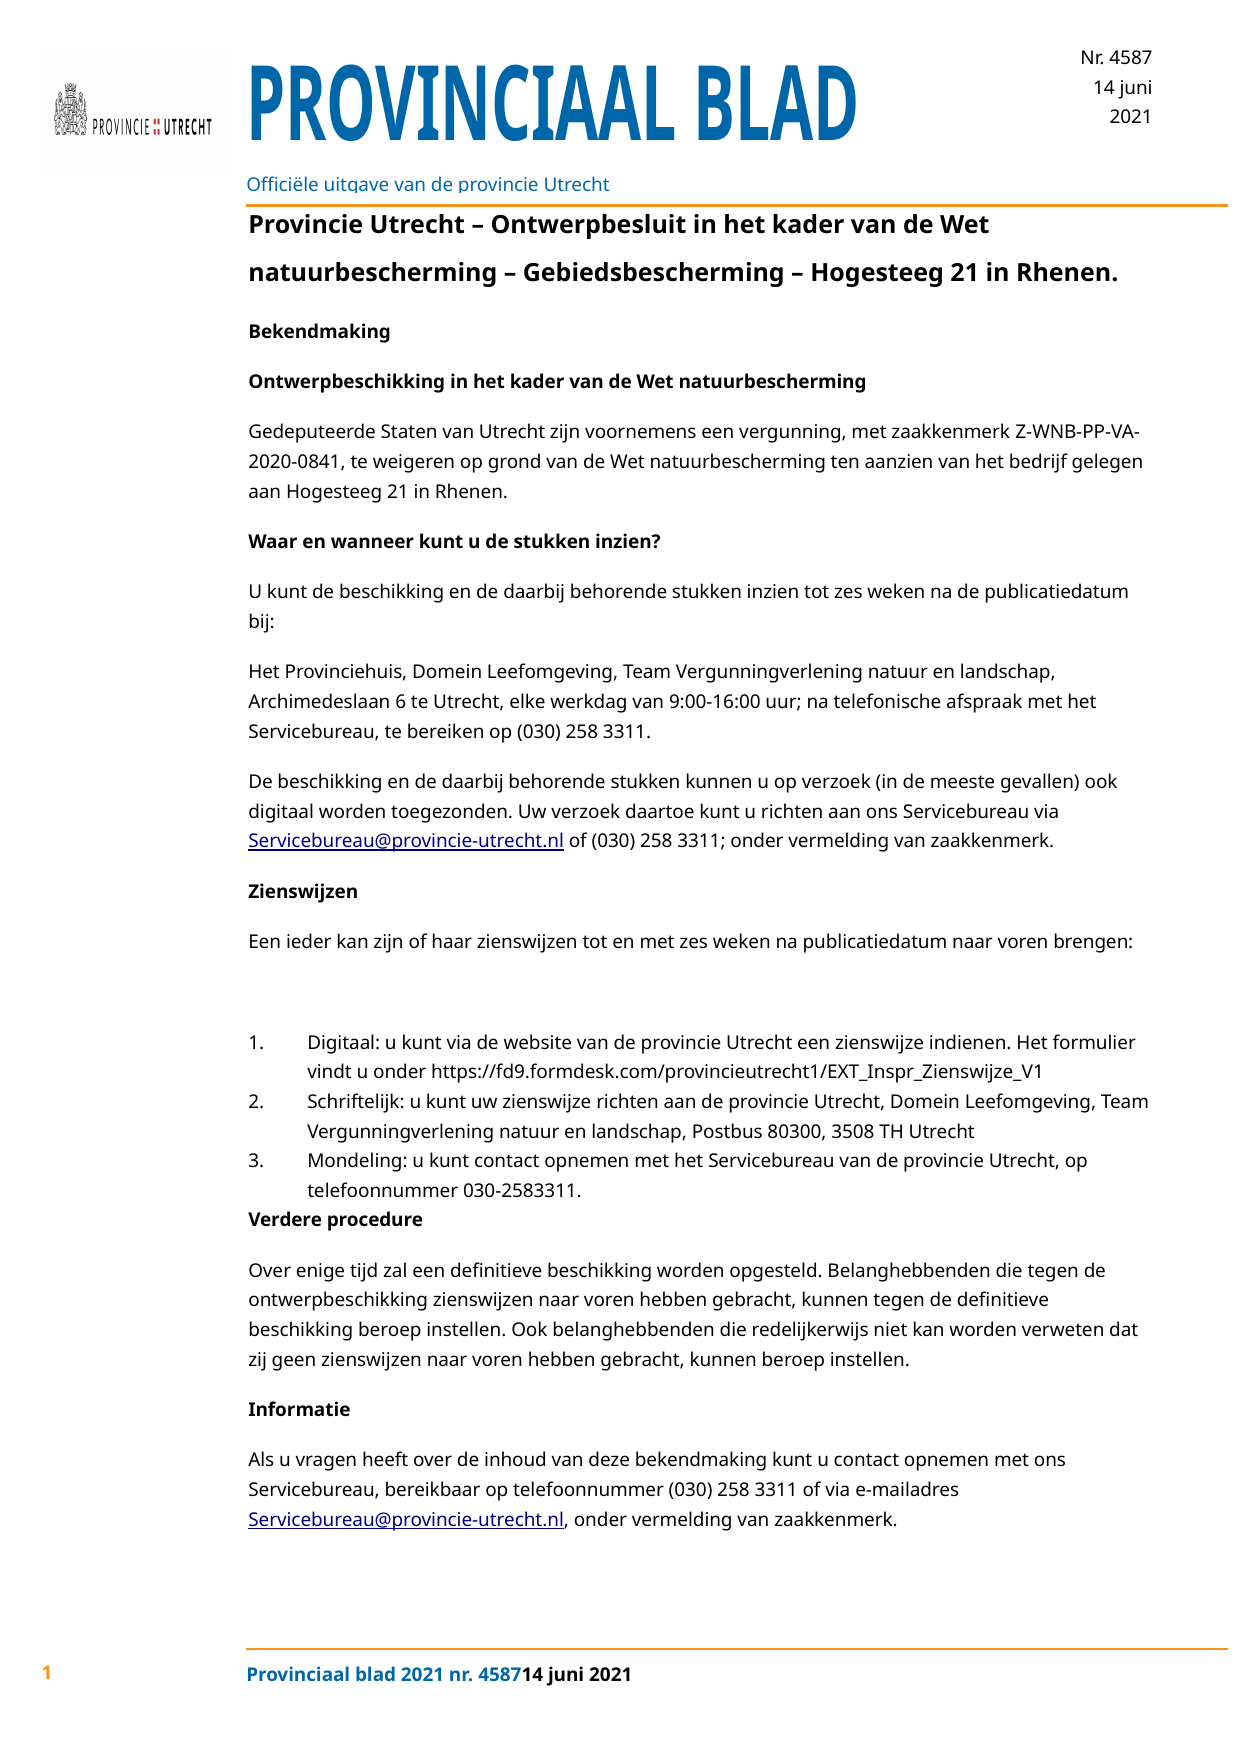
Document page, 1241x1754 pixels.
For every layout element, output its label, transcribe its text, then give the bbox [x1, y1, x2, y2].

text Als u vragen heeft over de inhoud van deze bekendmaking kunt u contact opnemen met ons Servicebureau, bereikbaar op telefoonnummer (030) 258 3311 of via e-mailadres Servicebureau@provincie-utrecht.nl, onder vermelding van zaakkenmerk. [248, 1447, 1152, 1532]
text Waar en wanneer kunt u de stukken inzien? [248, 528, 1152, 554]
text De beschikking en de daarbij behorende stukken kunnen u op verzoek (in de meeste gevallen) ook digitaal worden toegezonden. Uw verzoek daartoe kunt u richten aan ons Servicebureau via Servicebureau@provincie-utrecht.nl of (030) 258 3311; onder vermelding van zaakkenmerk. [248, 768, 1152, 853]
list Mondeling: u kunt contact opnemen met het Servicebureau van de provincie Utrecht, op telefoonnummer 030-2583311. [248, 1147, 1152, 1203]
list Digitaal: u kunt via de website van de provincie Utrecht een zienswijze indienen. Het formulier vindt u onder https://fd9.formdesk.com/provincieutrecht1/EXT_Inspr_Zienswijze_V1 [248, 1029, 1152, 1084]
text Informatie [248, 1396, 1152, 1422]
text Een ieder kan zijn of haar zienswijzen tot en met zes weken na publicatiedatum naar voren brengen: [248, 928, 1152, 954]
text Provincie Utrecht – Ontwerpbesluit in het kader van de Wet natuurbescherming – Gebiedsbescherming – Hogesteeg 21 in Rhenen. [248, 207, 1152, 288]
text Bekendmaking [248, 318, 1152, 344]
text Gedeputeerde Staten van Utrecht zijn voornemens een vergunning, met zaakkenmerk Z-WNB-PP-VA-2020-0841, te weigeren op grond van de Wet natuurbescherming ten aanzien van het bedrijf gelegen aan Hogesteeg 21 in Rhenen. [248, 419, 1152, 504]
text Ontwerpbeschikking in het kader van de Wet natuurbescherming [248, 368, 1152, 394]
text Verdere procedure [248, 1207, 1152, 1232]
picture [41, 47, 231, 172]
text U kunt de beschikking en de daarbij behorende stukken inzien tot zes weken na de publicatiedatum bij: [248, 579, 1152, 634]
text Zienswijzen [248, 878, 1152, 904]
list Schriftelijk: u kunt uw zienswijze richten aan de provincie Utrecht, Domein Leefomgeving, Team Vergunningverlening natuur en landschap, Postbus 80300, 3508 TH Utrecht [248, 1088, 1152, 1144]
text Het Provinciehuis, Domein Leefomgeving, Team Vergunningverlening natuur en landschap, Archimedeslaan 6 te Utrecht, elke werkdag van 9:00-16:00 uur; na telefonische afspraak met het Servicebureau, te bereiken op (030) 258 3311. [248, 659, 1152, 744]
text Over enige tijd zal een definitieve beschikking worden opgesteld. Belanghebbenden die tegen de ontwerpbeschikking zienswijzen naar voren hebben gebracht, kunnen tegen de definitieve beschikking beroep instellen. Ook belanghebbenden die redelijkerwijs niet kan worden verweten dat zij geen zienswijzen naar voren hebben gebracht, kunnen beroep instellen. [248, 1257, 1152, 1372]
